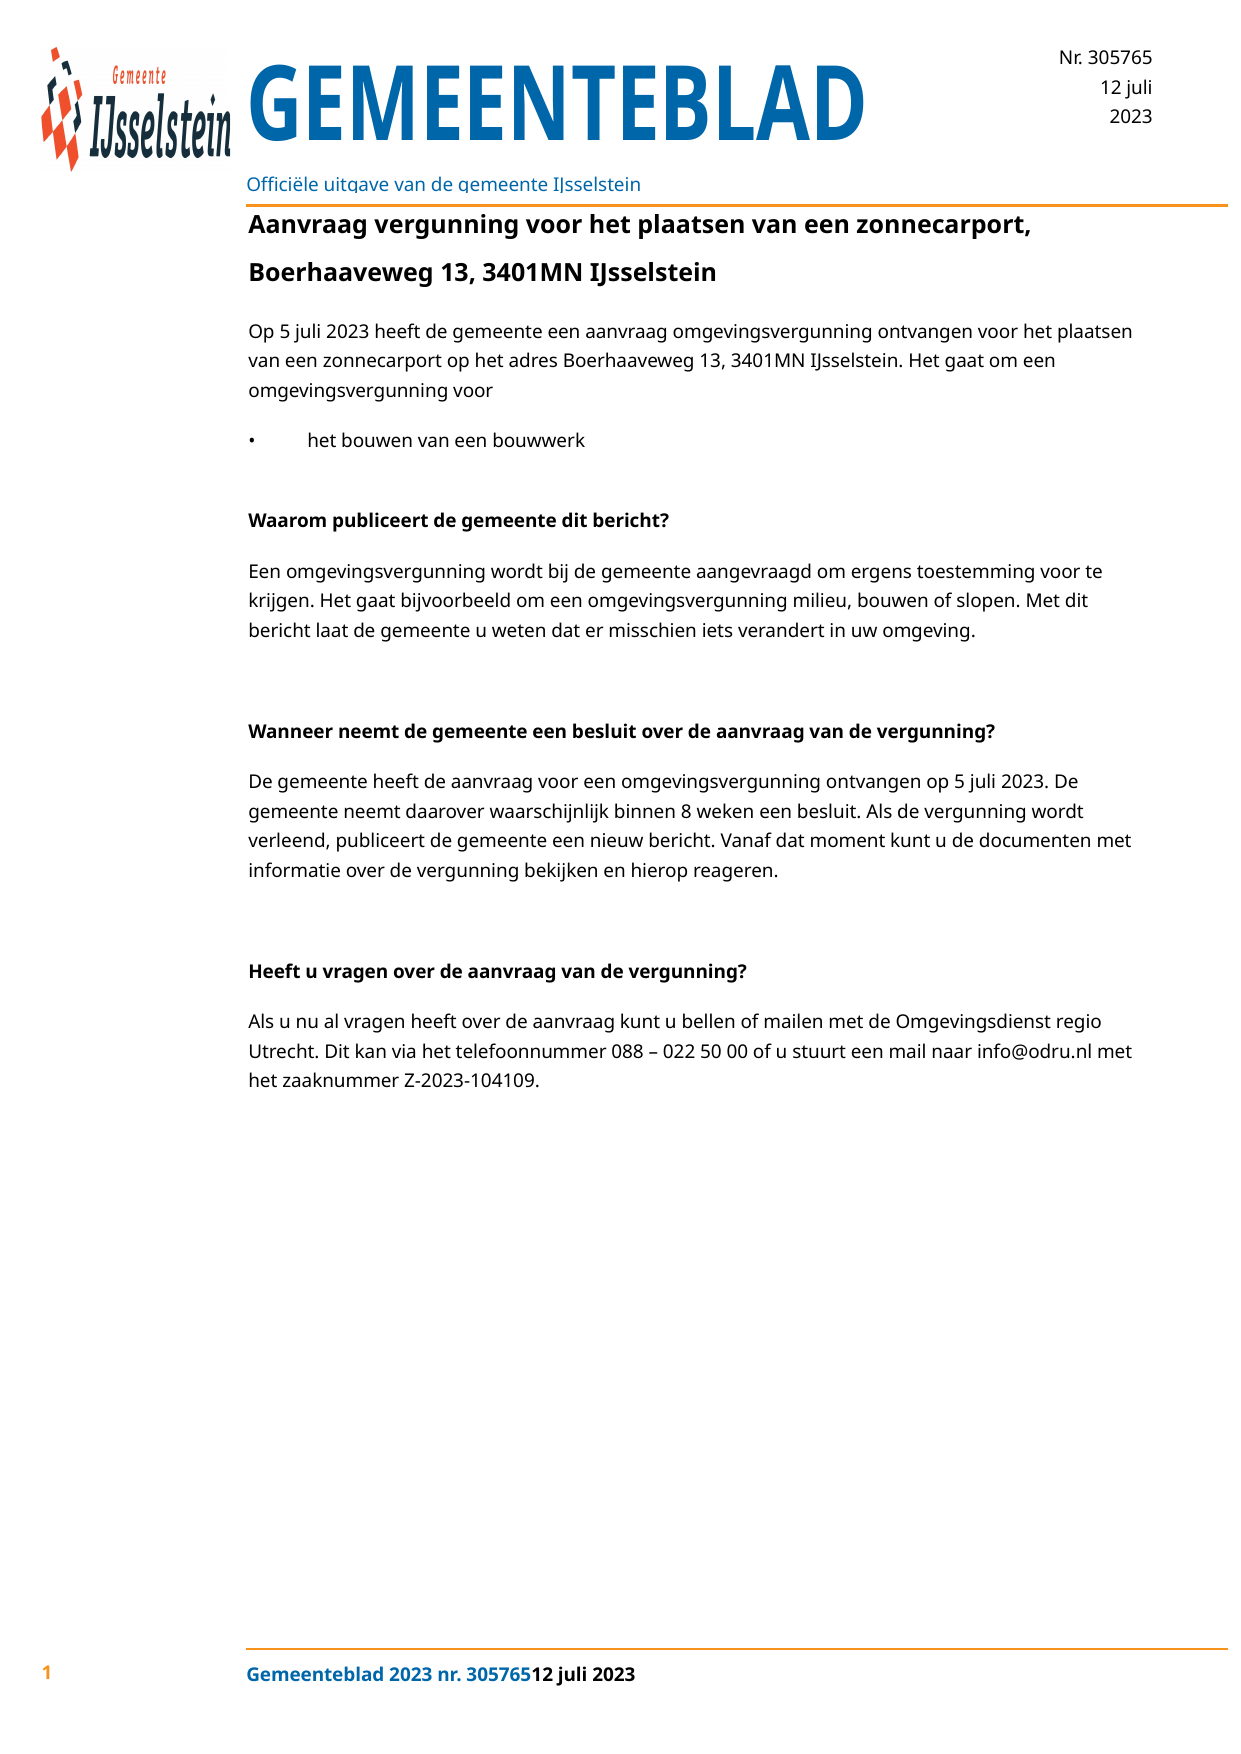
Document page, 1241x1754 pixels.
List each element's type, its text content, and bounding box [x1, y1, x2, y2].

text Wanneer neemt de gemeente een besluit over de aanvraag van de vergunning? [248, 718, 1152, 744]
list het bouwen van een bouwwerk [248, 427, 1152, 453]
text De gemeente heeft de aanvraag voor een omgevingsvergunning ontvangen op 5 juli 2023. De gemeente neemt daarover waarschijnlijk binnen 8 weken een besluit. Als de vergunning wordt verleend, publiceert de gemeente een nieuw bericht. Vanaf dat moment kunt u de documenten met informatie over de vergunning bekijken en hierop reageren. [248, 768, 1152, 883]
text Heeft u vragen over de aanvraag van de vergunning? [248, 958, 1152, 984]
text Als u nu al vragen heeft over de aanvraag kunt u bellen of mailen met de Omgevingsdienst regio Utrecht. Dit kan via het telefoonnummer 088 – 022 50 00 of u stuurt een mail naar info@odru.nl met het zaaknummer Z-2023-104109. [248, 1008, 1152, 1093]
text Waarom publiceert de gemeente dit bericht? [248, 507, 1152, 533]
text Een omgevingsvergunning wordt bij de gemeente aangevraagd om ergens toestemming voor te krijgen. Het gaat bijvoorbeeld om een omgevingsvergunning milieu, bouwen of slopen. Met dit bericht laat de gemeente u weten dat er misschien iets verandert in uw omgeving. [248, 558, 1152, 643]
text Op 5 juli 2023 heeft de gemeente een aanvraag omgevingsvergunning ontvangen voor het plaatsen van een zonnecarport op het adres Boerhaaveweg 13, 3401MN IJsselstein. Het gaat om een omgevingsvergunning voor [248, 318, 1152, 403]
text Aanvraag vergunning voor het plaatsen van een zonnecarport, Boerhaaveweg 13, 3401MN IJsselstein [248, 207, 1152, 288]
picture [41, 47, 231, 172]
